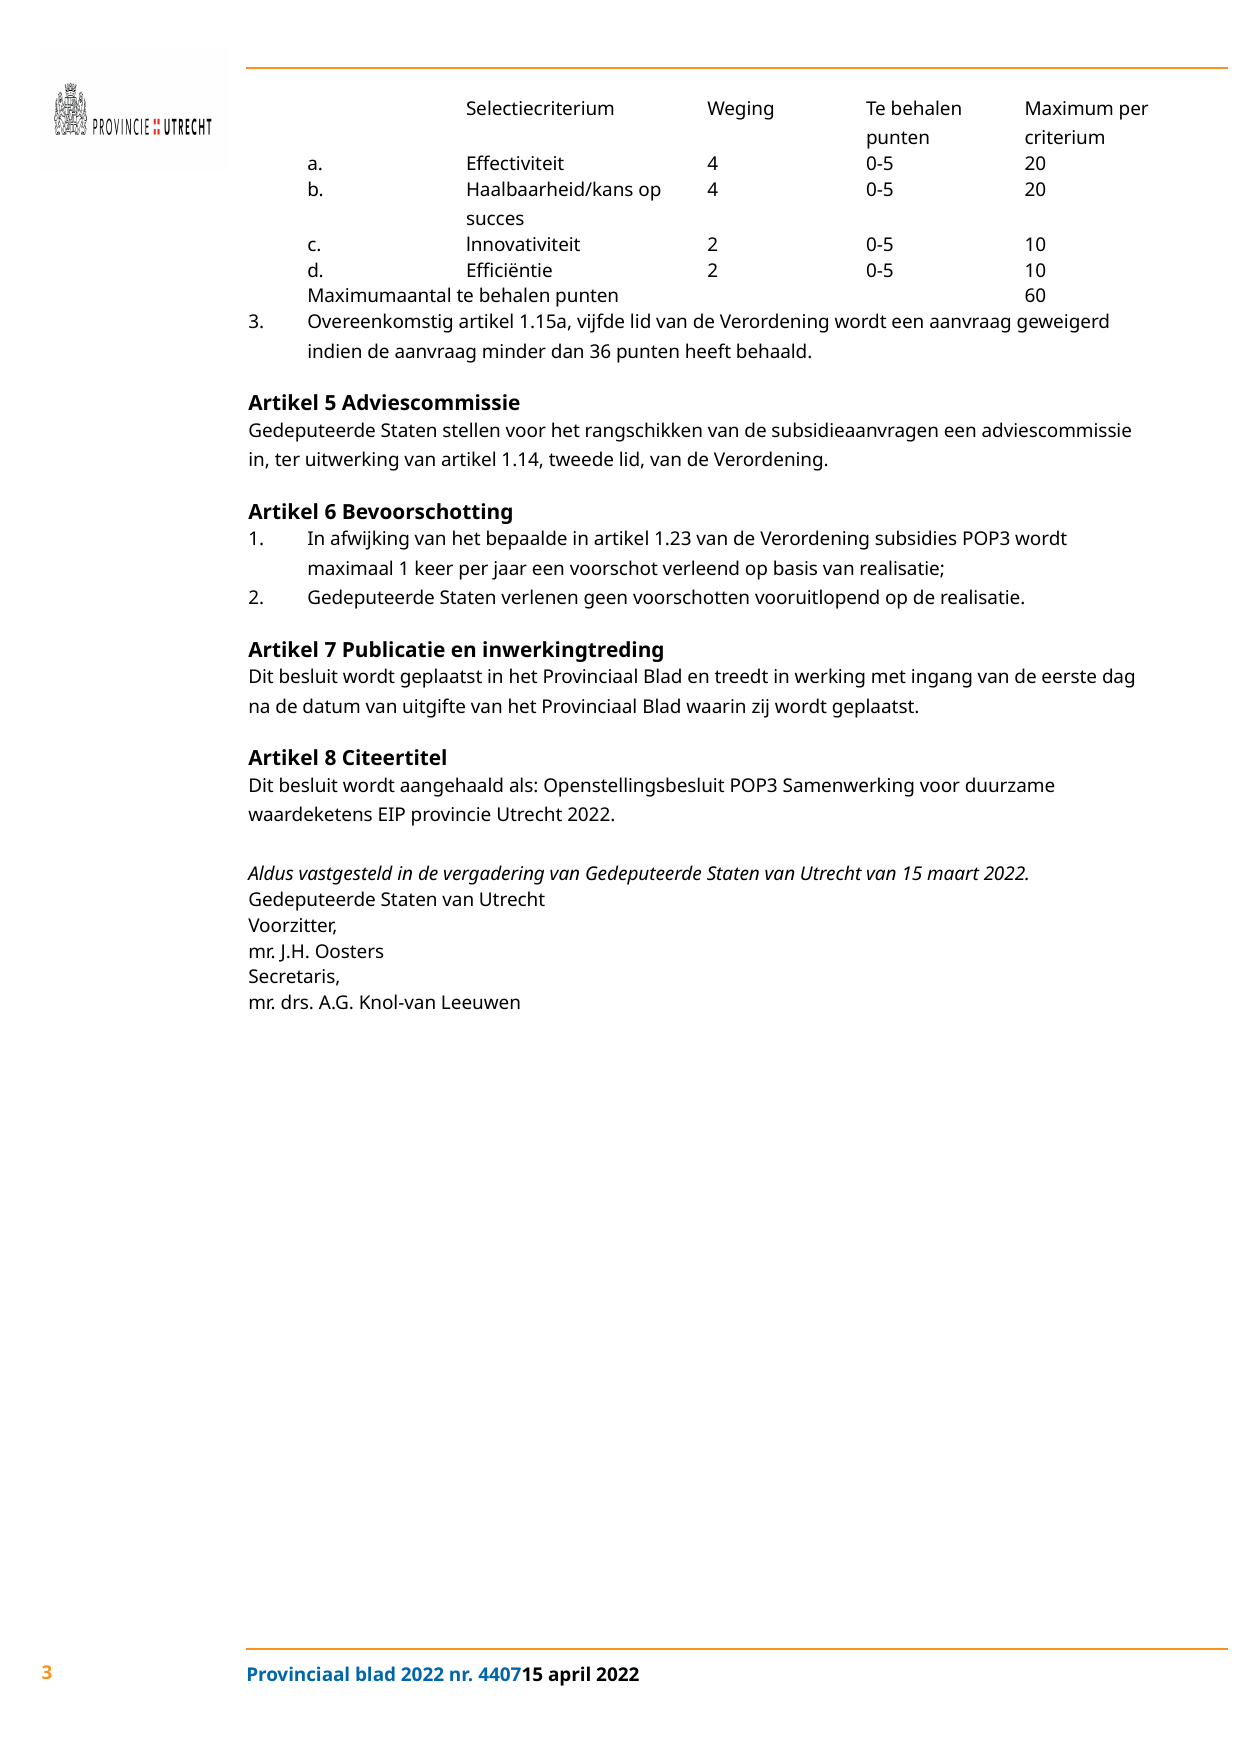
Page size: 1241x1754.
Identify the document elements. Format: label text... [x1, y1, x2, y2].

table_cell 4 [707, 150, 866, 176]
text Aldus vastgesteld in de vergadering van Gedeputeerde Staten van Utrecht van 15 maart 2022. [248, 861, 1152, 886]
table_cell lnnovativiteit [466, 231, 707, 257]
table_cell 0-5 [866, 150, 1024, 176]
table_cell 10 [1024, 257, 1211, 283]
table_cell a. [307, 150, 466, 176]
text Secretaris, [248, 963, 1152, 989]
list In afwijking van het bepaalde in artikel 1.23 van de Verordening subsidies POP3 wordt maximaal 1 keer per jaar een voorschot verleend op basis van realisatie; [248, 525, 1152, 581]
table_cell d. [307, 257, 466, 283]
table_cell 2 [707, 257, 866, 283]
table_cell 4 [707, 176, 866, 231]
table_header Maximum per criterium [1024, 95, 1211, 150]
table_cell Efficiëntie [466, 257, 707, 283]
list Gedeputeerde Staten verlenen geen voorschotten vooruitlopend op de realisatie. [248, 584, 1152, 610]
text mr. drs. A.G. Knol-van Leeuwen [248, 989, 1152, 1015]
text Artikel 7 Publicatie en inwerkingtreding [248, 635, 1152, 663]
picture [41, 47, 231, 172]
text Gedeputeerde Staten van Utrecht [248, 886, 1152, 912]
text Artikel 6 Bevoorschotting [248, 497, 1152, 525]
table_cell 2 [707, 231, 866, 257]
text Artikel 8 Citeertitel [248, 743, 1152, 772]
table_cell 0-5 [866, 176, 1024, 231]
table_cell 0-5 [866, 231, 1024, 257]
text Dit besluit wordt aangehaald als: Openstellingsbesluit POP3 Samenwerking voor duurzame waardeketens EIP provincie Utrecht 2022. [248, 772, 1152, 827]
text Dit besluit wordt geplaatst in het Provinciaal Blad en treedt in werking met ingang van de eerste dag na de datum van uitgifte van het Provinciaal Blad waarin zij wordt geplaatst. [248, 663, 1152, 719]
text mr. J.H. Oosters [248, 938, 1152, 963]
table_cell b. [307, 176, 466, 231]
table_cell c. [307, 231, 466, 257]
text Gedeputeerde Staten stellen voor het rangschikken van de subsidieaanvragen een adviescommissie in, ter uitwerking van artikel 1.14, tweede lid, van de Verordening. [248, 417, 1152, 472]
table_header Te behalen punten [866, 95, 1024, 150]
table_cell 60 [1024, 283, 1211, 308]
table_header [307, 95, 466, 150]
text Artikel 5 Adviescommissie [248, 388, 1152, 417]
table_cell Maximumaantal te behalen punten [307, 283, 1024, 308]
table_header Weging [707, 95, 866, 150]
list Overeenkomstig artikel 1.15a, vijfde lid van de Verordening wordt een aanvraag geweigerd indien de aanvraag minder dan 36 punten heeft behaald. [248, 308, 1152, 364]
table_cell 10 [1024, 231, 1211, 257]
text Voorzitter, [248, 912, 1152, 938]
table_cell 0-5 [866, 257, 1024, 283]
table_header Selectiecriterium [466, 95, 707, 150]
table_cell 20 [1024, 150, 1211, 176]
table_cell 20 [1024, 176, 1211, 231]
table_cell Effectiviteit [466, 150, 707, 176]
table_cell Haalbaarheid/kans op succes [466, 176, 707, 231]
